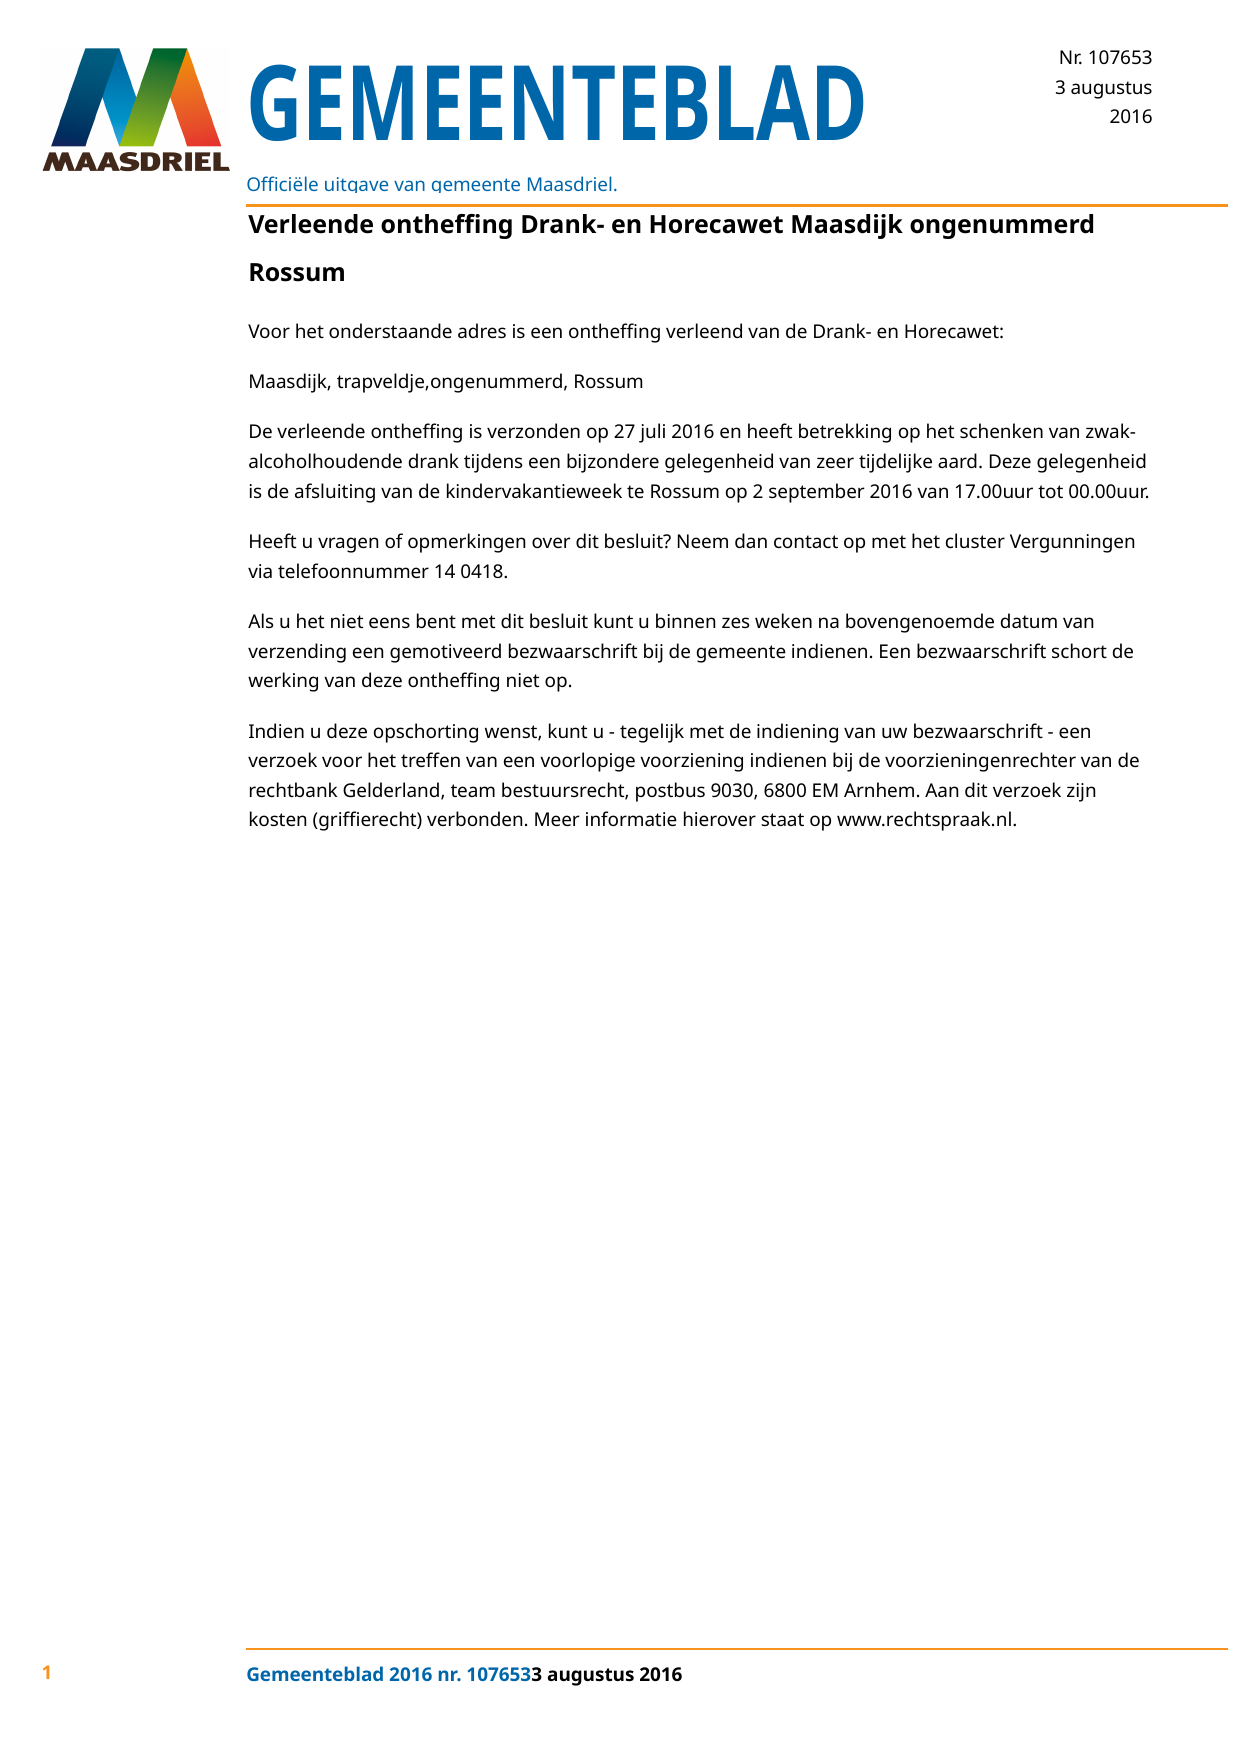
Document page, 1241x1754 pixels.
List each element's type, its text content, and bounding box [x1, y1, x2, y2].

text Voor het onderstaande adres is een ontheffing verleend van de Drank- en Horecawet: [248, 318, 1152, 344]
text De verleende ontheffing is verzonden op 27 juli 2016 en heeft betrekking op het schenken van zwak-alcoholhoudende drank tijdens een bijzondere gelegenheid van zeer tijdelijke aard. Deze gelegenheid is de afsluiting van de kindervakantieweek te Rossum op 2 september 2016 van 17.00uur tot 00.00uur. [248, 419, 1152, 504]
text Als u het niet eens bent met dit besluit kunt u binnen zes weken na bovengenoemde datum van verzending een gemotiveerd bezwaarschrift bij de gemeente indienen. Een bezwaarschrift schort de werking van deze ontheffing niet op. [248, 608, 1152, 693]
text Heeft u vragen of opmerkingen over dit besluit? Neem dan contact op met het cluster Vergunningen via telefoonnummer 14 0418. [248, 528, 1152, 584]
picture [41, 47, 231, 172]
text Maasdijk, trapveldje,ongenummerd, Rossum [248, 368, 1152, 394]
text Verleende ontheffing Drank- en Horecawet Maasdijk ongenummerd Rossum [248, 207, 1152, 288]
text Indien u deze opschorting wenst, kunt u - tegelijk met de indiening van uw bezwaarschrift - een verzoek voor het treffen van een voorlopige voorziening indienen bij de voorzieningenrechter van de rechtbank Gelderland, team bestuursrecht, postbus 9030, 6800 EM Arnhem. Aan dit verzoek zijn kosten (griffierecht) verbonden. Meer informatie hierover staat op www.rechtspraak.nl. [248, 718, 1152, 832]
